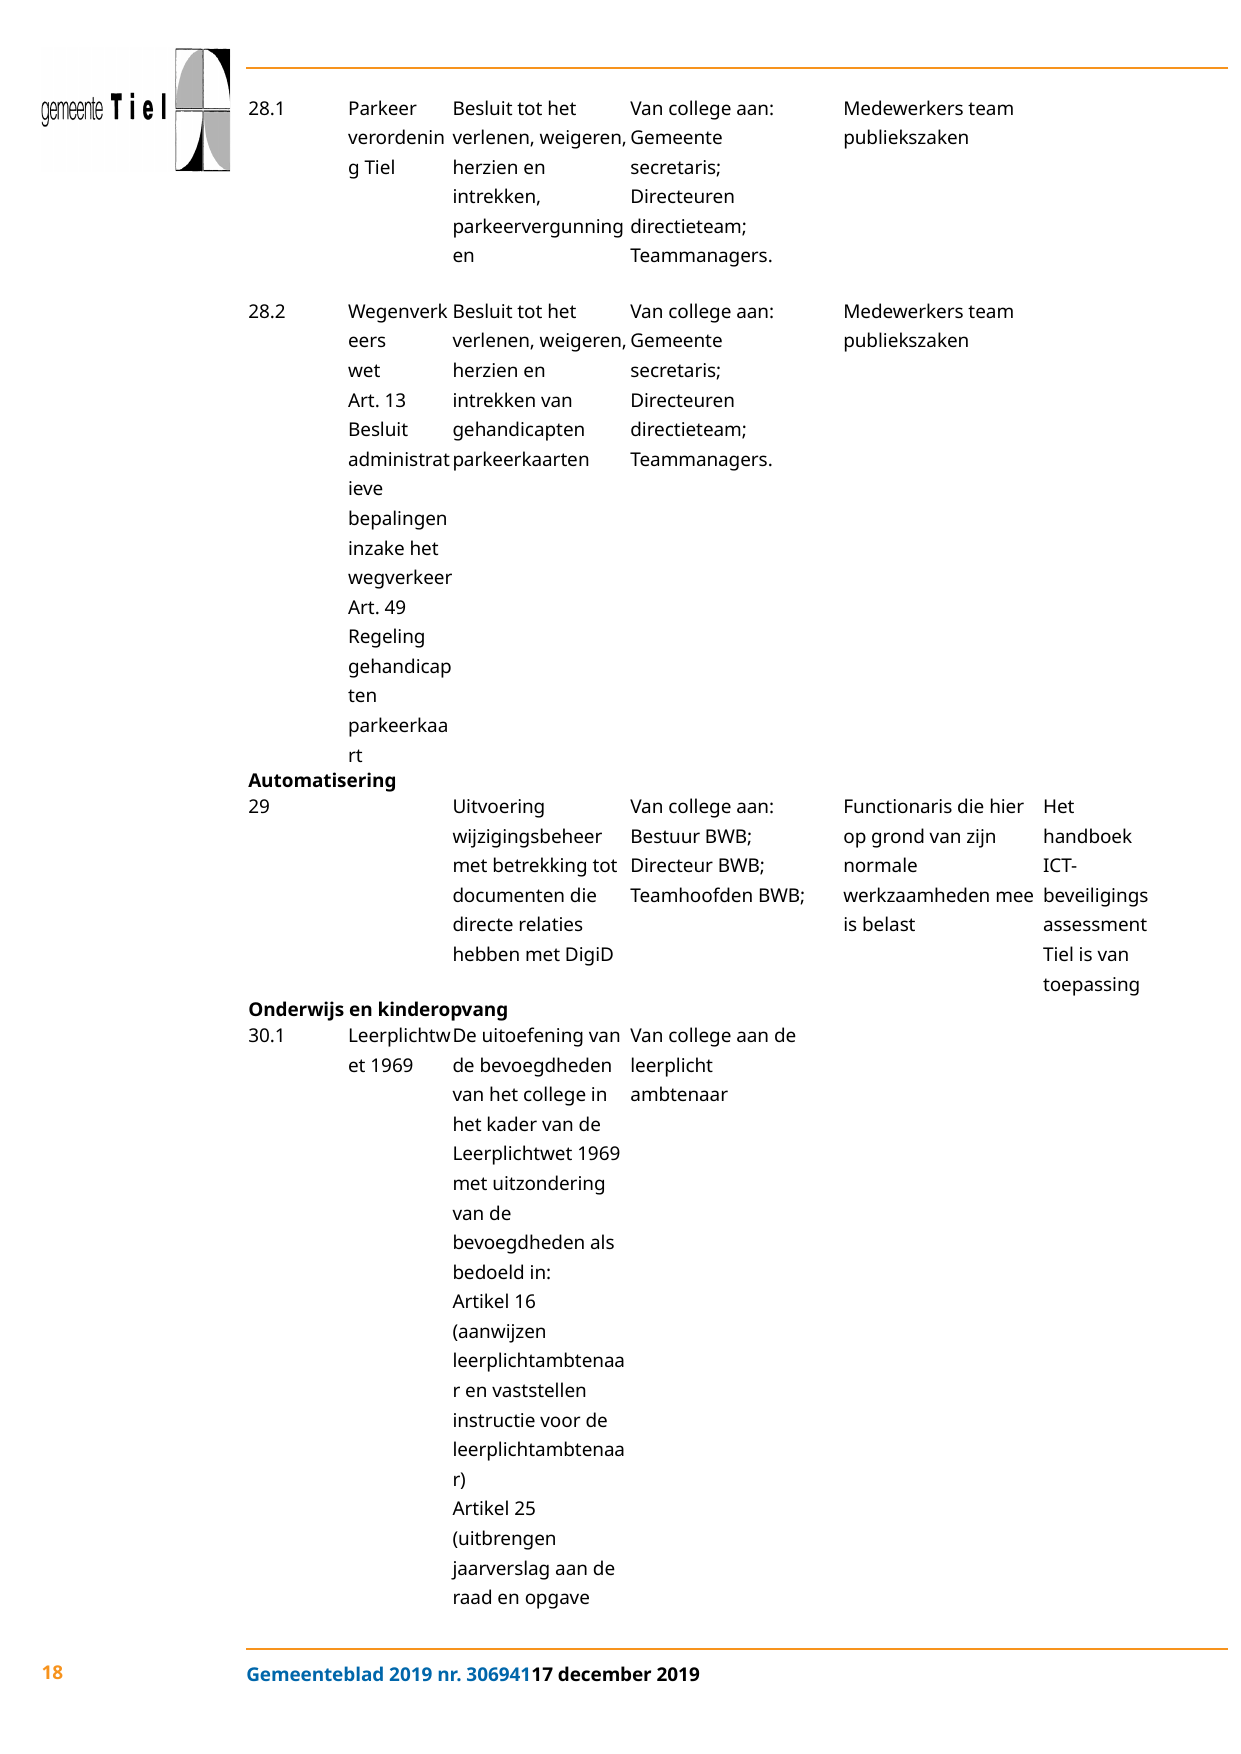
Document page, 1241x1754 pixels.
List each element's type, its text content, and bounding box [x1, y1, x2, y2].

table_cell [348, 793, 452, 996]
table_cell 28.1 [248, 95, 348, 298]
table_cell [843, 1022, 1043, 1610]
table_cell 30.1 [248, 1022, 348, 1610]
table_cell Van college aan: Gemeente secretaris; Directeuren directieteam; Teammanagers. [630, 95, 843, 298]
table_cell Van college aan de leerplicht ambtenaar [630, 1022, 843, 1610]
table_cell Het handboek ICT-beveiligings assessment Tiel is van toepassing [1043, 793, 1152, 996]
table_cell Parkeer verordening Tiel [348, 95, 452, 298]
table_cell Leerplichtwet 1969 [348, 1022, 452, 1610]
table_cell Automatisering [248, 768, 1152, 793]
table_cell Van college aan: Bestuur BWB; Directeur BWB; Teamhoofden BWB; [630, 793, 843, 996]
table_cell Functionaris die hier op grond van zijn normale werkzaamheden mee is belast [843, 793, 1043, 996]
table_cell [1043, 95, 1152, 298]
table_cell 29 [248, 793, 348, 996]
table_cell Van college aan: Gemeente secretaris; Directeuren directieteam; Teammanagers. [630, 298, 843, 767]
table_cell 28.2 [248, 298, 348, 767]
picture [41, 47, 231, 172]
table_cell Uitvoering wijzigingsbeheer met betrekking tot documenten die directe relaties hebben met DigiD [452, 793, 630, 996]
table_cell Medewerkers team publiekszaken [843, 298, 1043, 767]
table_cell De uitoefening van de bevoegdheden van het college in het kader van de Leerplichtwet 1969 met uitzondering van de bevoegdheden als bedoeld in: Artikel 16 (aanwijzen leerplichtambtenaar en vaststellen instructie voor de leerplichtambtenaar) Artikel 25 (uitbrengen jaarverslag aan de raad en opgave [452, 1022, 630, 1610]
table_cell [1043, 1022, 1152, 1610]
table_cell Besluit tot het verlenen, weigeren, herzien en intrekken, parkeervergunningen [452, 95, 630, 298]
table_cell Medewerkers team publiekszaken [843, 95, 1043, 298]
table_cell Besluit tot het verlenen, weigeren, herzien en intrekken van gehandicapten parkeerkaarten [452, 298, 630, 767]
table_cell Wegenverkeers wet Art. 13 Besluit administratieve bepalingen inzake het wegverkeer Art. 49 Regeling gehandicapten parkeerkaart [348, 298, 452, 767]
table_cell [1043, 298, 1152, 767]
table_cell Onderwijs en kinderopvang [248, 996, 1152, 1022]
